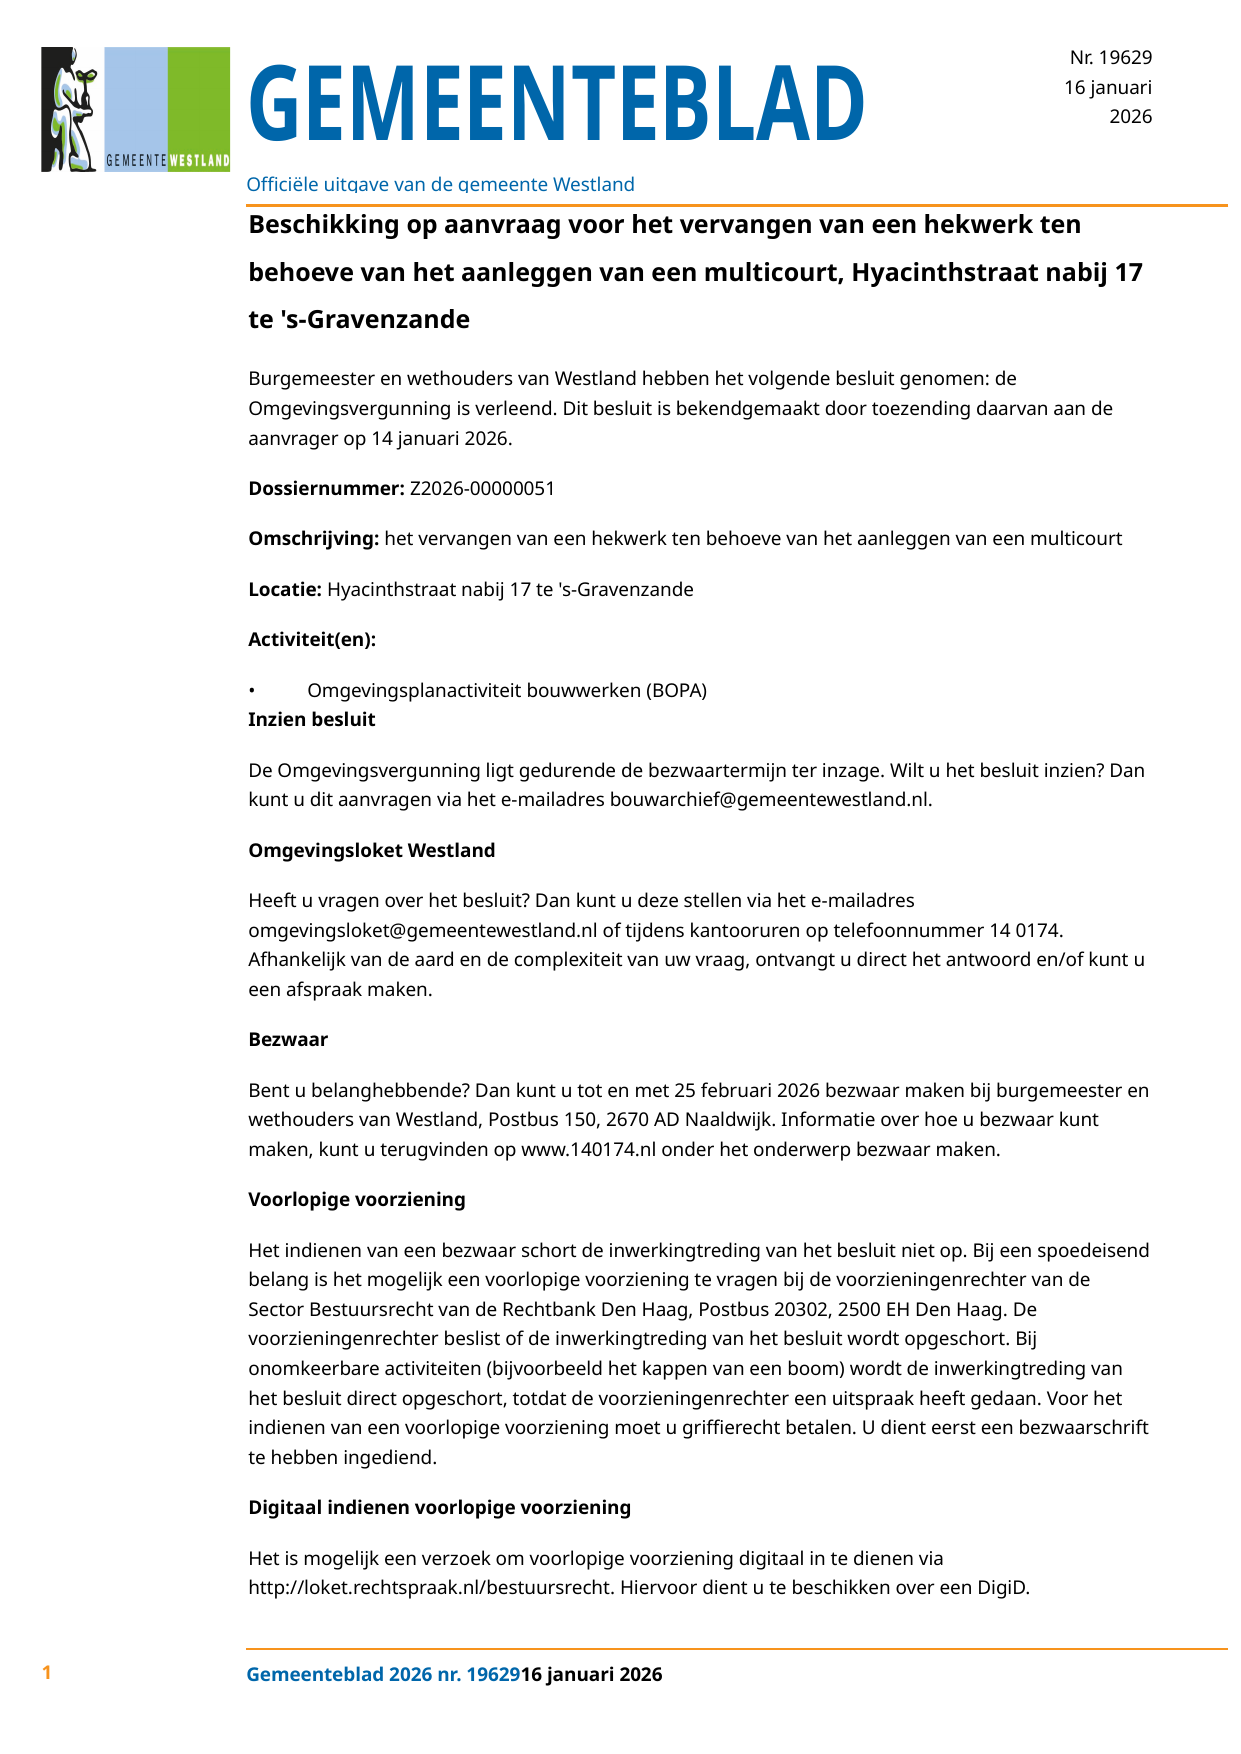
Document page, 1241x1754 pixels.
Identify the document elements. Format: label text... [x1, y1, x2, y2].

text Inzien besluit [248, 706, 1152, 732]
text De Omgevingsvergunning ligt gedurende de bezwaartermijn ter inzage. Wilt u het besluit inzien? Dan kunt u dit aanvragen via het e-mailadres bouwarchief@gemeentewestland.nl. [248, 757, 1152, 812]
text Digitaal indienen voorlopige voorziening [248, 1494, 1152, 1520]
text Beschikking op aanvraag voor het vervangen van een hekwerk ten behoeve van het aanleggen van een multicourt, Hyacinthstraat nabij 17 te 's-Gravenzande [248, 207, 1152, 336]
text Omschrijving: het vervangen van een hekwerk ten behoeve van het aanleggen van een multicourt [248, 526, 1152, 551]
text Bezwaar [248, 1026, 1152, 1052]
text Locatie: Hyacinthstraat nabij 17 te 's-Gravenzande [248, 576, 1152, 602]
text Activiteit(en): [248, 626, 1152, 652]
text Dossiernummer: Z2026-00000051 [248, 475, 1152, 501]
text Omgevingsloket Westland [248, 837, 1152, 862]
text Bent u belanghebbende? Dan kunt u tot en met 25 februari 2026 bezwaar maken bij burgemeester en wethouders van Westland, Postbus 150, 2670 AD Naaldwijk. Informatie over hoe u bezwaar kunt maken, kunt u terugvinden op www.140174.nl onder het onderwerp bezwaar maken. [248, 1077, 1152, 1162]
text Heeft u vragen over het besluit? Dan kunt u deze stellen via het e-mailadres omgevingsloket@gemeentewestland.nl of tijdens kantooruren op telefoonnummer 14 0174. Afhankelijk van de aard en de complexiteit van uw vraag, ontvangt u direct het antwoord en/of kunt u een afspraak maken. [248, 887, 1152, 1002]
text Voorlopige voorziening [248, 1186, 1152, 1212]
text Burgemeester en wethouders van Westland hebben het volgende besluit genomen: de Omgevingsvergunning is verleend. Dit besluit is bekendgemaakt door toezending daarvan aan de aanvrager op 14 januari 2026. [248, 366, 1152, 450]
text Het is mogelijk een verzoek om voorlopige voorziening digitaal in te dienen via http://loket.rechtspraak.nl/bestuursrecht. Hiervoor dient u te beschikken over een DigiD. [248, 1545, 1152, 1600]
picture [41, 47, 231, 172]
list Omgevingsplanactiviteit bouwwerken (BOPA) [248, 677, 1152, 702]
text Het indienen van een bezwaar schort de inwerkingtreding van het besluit niet op. Bij een spoedeisend belang is het mogelijk een voorlopige voorziening te vragen bij de voorzieningenrechter van de Sector Bestuursrecht van de Rechtbank Den Haag, Postbus 20302, 2500 EH Den Haag. De voorzieningenrechter beslist of de inwerkingtreding van het besluit wordt opgeschort. Bij onomkeerbare activiteiten (bijvoorbeeld het kappen van een boom) wordt de inwerkingtreding van het besluit direct opgeschort, totdat de voorzieningenrechter een uitspraak heeft gedaan. Voor het indienen van een voorlopige voorziening moet u griffierecht betalen. U dient eerst een bezwaarschrift te hebben ingediend. [248, 1237, 1152, 1469]
